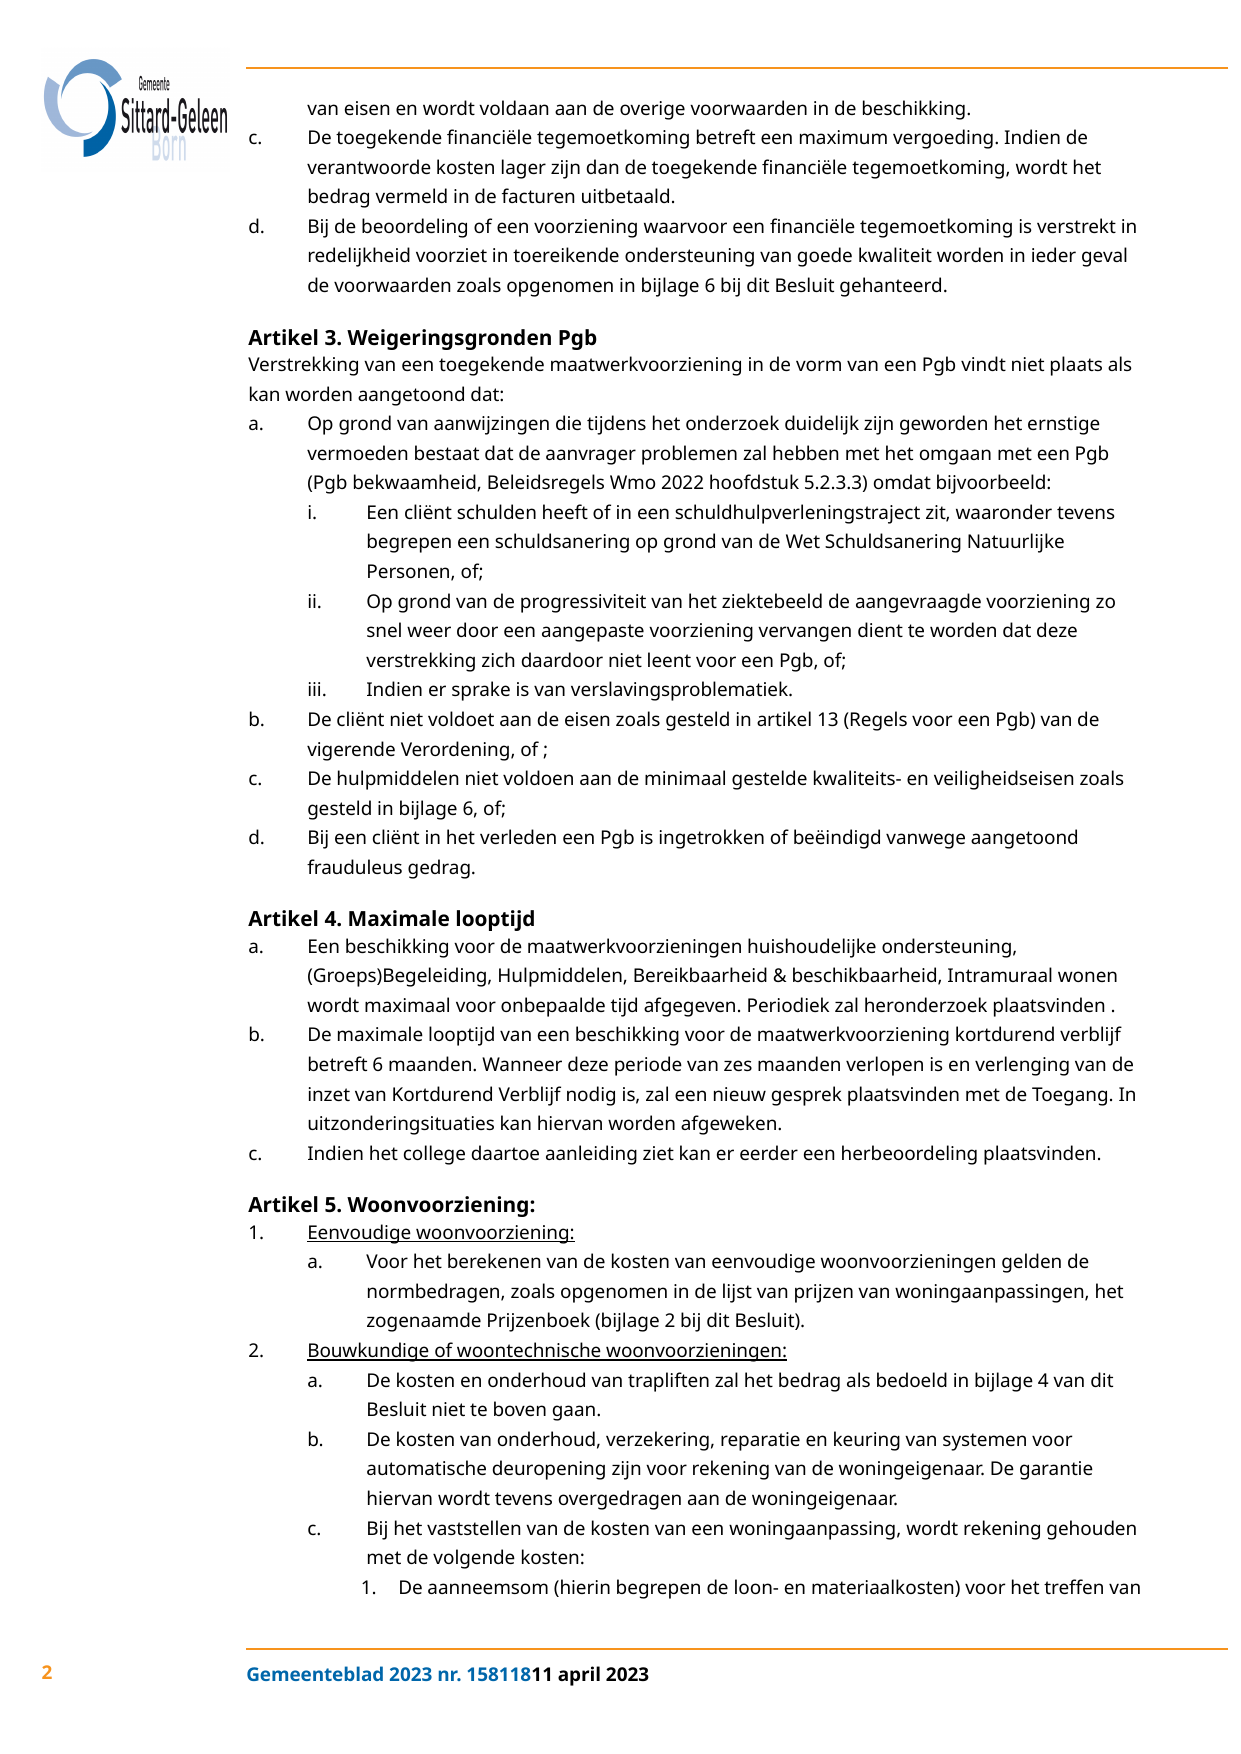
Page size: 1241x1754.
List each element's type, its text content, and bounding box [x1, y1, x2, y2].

list Indien er sprake is van verslavingsproblematiek. [307, 677, 1152, 702]
picture [41, 47, 231, 172]
list Indien het college daartoe aanleiding ziet kan er eerder een herbeoordeling plaatsvinden. [248, 1140, 1152, 1166]
list Op grond van de progressiviteit van het ziektebeeld de aangevraagde voorziening zo snel weer door een aangepaste voorziening vervangen dient te worden dat deze verstrekking zich daardoor niet leent voor een Pgb, of; [307, 588, 1152, 673]
list Bij de beoordeling of een voorziening waarvoor een financiële tegemoetkoming is verstrekt in redelijkheid voorziet in toereikende ondersteuning van goede kwaliteit worden in ieder geval de voorwaarden zoals opgenomen in bijlage 6 bij dit Besluit gehanteerd. [248, 213, 1152, 298]
list Bouwkundige of woontechnische woonvoorzieningen: [248, 1337, 1152, 1363]
list Voor het berekenen van de kosten van eenvoudige woonvoorzieningen gelden de normbedragen, zoals opgenomen in de lijst van prijzen van woningaanpassingen, het zogenaamde Prijzenboek (bijlage 2 bij dit Besluit). [307, 1248, 1152, 1333]
text Artikel 3. Weigeringsgronden Pgb [248, 323, 1152, 351]
list De cliënt niet voldoet aan de eisen zoals gesteld in artikel 13 (Regels voor een Pgb) van de vigerende Verordening, of ; [248, 706, 1152, 761]
list De aanneemsom (hierin begrepen de loon- en materiaalkosten) voor het treffen van [361, 1574, 1152, 1599]
list De maximale looptijd van een beschikking voor de maatwerkvoorziening kortdurend verblijf betreft 6 maanden. Wanneer deze periode van zes maanden verlopen is en verlenging van de inzet van Kortdurend Verblijf nodig is, zal een nieuw gesprek plaatsvinden met de Toegang. In uitzonderingsituaties kan hiervan worden afgeweken. [248, 1022, 1152, 1136]
list Eenvoudige woonvoorziening: [248, 1219, 1152, 1244]
text Artikel 5. Woonvoorziening: [248, 1190, 1152, 1219]
list De kosten van onderhoud, verzekering, reparatie en keuring van systemen voor automatische deuropening zijn voor rekening van de woningeigenaar. De garantie hiervan wordt tevens overgedragen aan de woningeigenaar. [307, 1426, 1152, 1511]
list Een cliënt schulden heeft of in een schuldhulpverleningstraject zit, waaronder tevens begrepen een schuldsanering op grond van de Wet Schuldsanering Natuurlijke Personen, of; [307, 499, 1152, 584]
text Artikel 4. Maximale looptijd [248, 904, 1152, 933]
list Op grond van aanwijzingen die tijdens het onderzoek duidelijk zijn geworden het ernstige vermoeden bestaat dat de aanvrager problemen zal hebben met het omgaan met een Pgb (Pgb bekwaamheid, Beleidsregels Wmo 2022 hoofdstuk 5.2.3.3) omdat bijvoorbeeld: [248, 410, 1152, 495]
list De toegekende financiële tegemoetkoming betreft een maximum vergoeding. Indien de verantwoorde kosten lager zijn dan de toegekende financiële tegemoetkoming, wordt het bedrag vermeld in de facturen uitbetaald. [248, 124, 1152, 209]
list De hulpmiddelen niet voldoen aan de minimaal gestelde kwaliteits- en veiligheidseisen zoals gesteld in bijlage 6, of; [248, 765, 1152, 821]
list Een beschikking voor de maatwerkvoorzieningen huishoudelijke ondersteuning, (Groeps)Begeleiding, Hulpmiddelen, Bereikbaarheid & beschikbaarheid, Intramuraal wonen wordt maximaal voor onbepaalde tijd afgegeven. Periodiek zal heronderzoek plaatsvinden . [248, 933, 1152, 1018]
list van eisen en wordt voldaan aan de overige voorwaarden in de beschikking. [248, 95, 1152, 121]
list Bij het vaststellen van de kosten van een woningaanpassing, wordt rekening gehouden met de volgende kosten: [307, 1515, 1152, 1570]
list Bij een cliënt in het verleden een Pgb is ingetrokken of beëindigd vanwege aangetoond frauduleus gedrag. [248, 824, 1152, 880]
text Verstrekking van een toegekende maatwerkvoorziening in de vorm van een Pgb vindt niet plaats als kan worden aangetoond dat: [248, 351, 1152, 406]
list De kosten en onderhoud van trapliften zal het bedrag als bedoeld in bijlage 4 van dit Besluit niet te boven gaan. [307, 1367, 1152, 1422]
